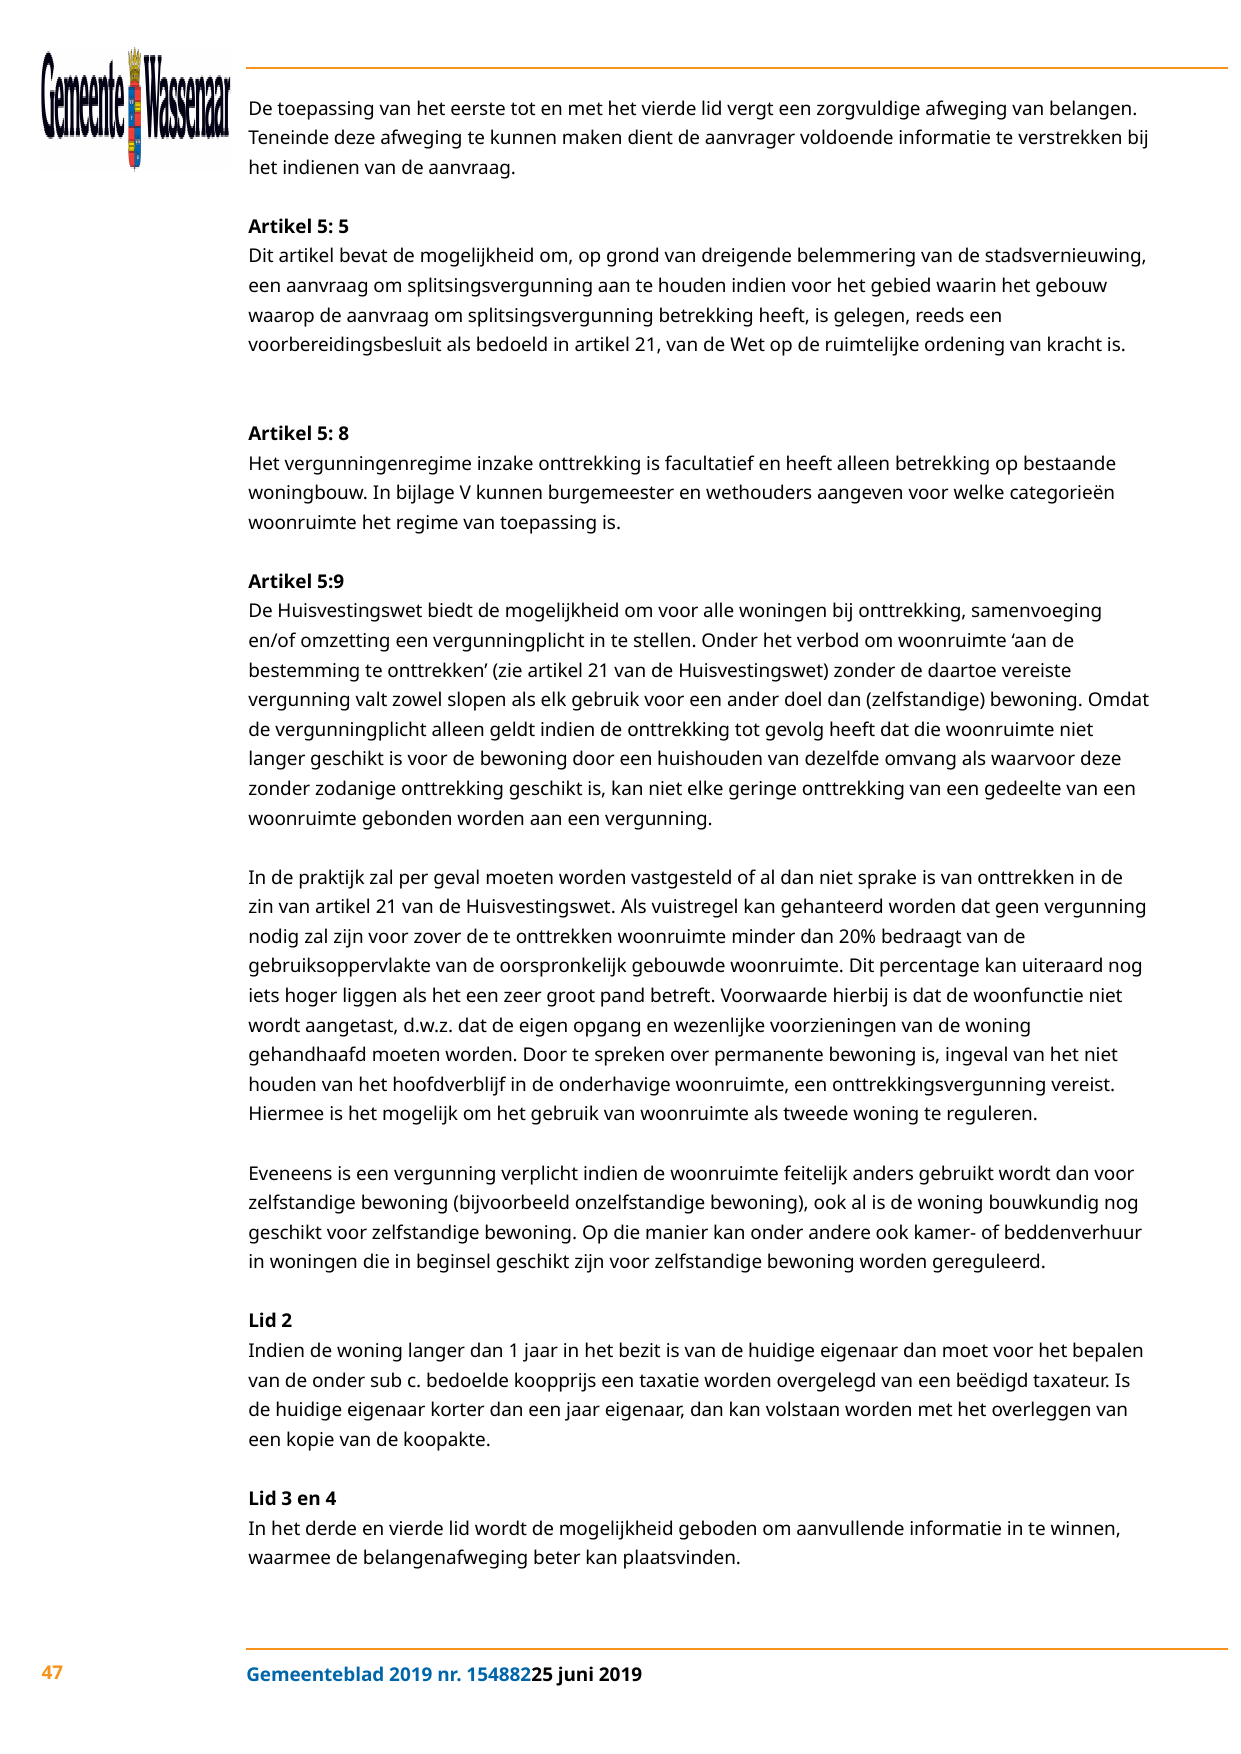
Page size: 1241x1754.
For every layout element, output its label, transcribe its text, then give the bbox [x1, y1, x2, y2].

text Artikel 5: 5 [248, 213, 1152, 239]
text In het derde en vierde lid wordt de mogelijkheid geboden om aanvullende informatie in te winnen, waarmee de belangenafweging beter kan plaatsvinden. [248, 1515, 1152, 1570]
picture [41, 47, 231, 172]
text Artikel 5: 8 [248, 420, 1152, 446]
text Indien de woning langer dan 1 jaar in het bezit is van de huidige eigenaar dan moet voor het bepalen van de onder sub c. bedoelde koopprijs een taxatie worden overgelegd van een beëdigd taxateur. Is de huidige eigenaar korter dan een jaar eigenaar, dan kan volstaan worden met het overleggen van een kopie van de koopakte. [248, 1337, 1152, 1452]
text De Huisvestingswet biedt de mogelijkheid om voor alle woningen bij onttrekking, samenvoeging en/of omzetting een vergunningplicht in te stellen. Onder het verbod om woonruimte ‘aan de bestemming te onttrekken’ (zie artikel 21 van de Huisvestingswet) zonder de daartoe vereiste vergunning valt zowel slopen als elk gebruik voor een ander doel dan (zelfstandige) bewoning. Omdat de vergunningplicht alleen geldt indien de onttrekking tot gevolg heeft dat die woonruimte niet langer geschikt is voor de bewoning door een huishouden van dezelfde omvang als waarvoor deze zonder zodanige onttrekking geschikt is, kan niet elke geringe onttrekking van een gedeelte van een woonruimte gebonden worden aan een vergunning. [248, 598, 1152, 831]
text In de praktijk zal per geval moeten worden vastgesteld of al dan niet sprake is van onttrekken in de zin van artikel 21 van de Huisvestingswet. Als vuistregel kan gehanteerd worden dat geen vergunning nodig zal zijn voor zover de te onttrekken woonruimte minder dan 20% bedraagt van de gebruiksoppervlakte van de oorspronkelijk gebouwde woonruimte. Dit percentage kan uiteraard nog iets hoger liggen als het een zeer groot pand betreft. Voorwaarde hierbij is dat de woonfunctie niet wordt aangetast, d.w.z. dat de eigen opgang en wezenlijke voorzieningen van de woning gehandhaafd moeten worden. Door te spreken over permanente bewoning is, ingeval van het niet houden van het hoofdverblijf in de onderhavige woonruimte, een onttrekkingsvergunning vereist. Hiermee is het mogelijk om het gebruik van woonruimte als tweede woning te reguleren. [248, 864, 1152, 1126]
text Dit artikel bevat de mogelijkheid om, op grond van dreigende belemmering van de stadsvernieuwing, een aanvraag om splitsingsvergunning aan te houden indien voor het gebied waarin het gebouw waarop de aanvraag om splitsingsvergunning betrekking heeft, is gelegen, reeds een voorbereidingsbesluit als bedoeld in artikel 21, van de Wet op de ruimtelijke ordening van kracht is. [248, 243, 1152, 357]
text Artikel 5:9 [248, 568, 1152, 594]
text Het vergunningenregime inzake onttrekking is facultatief en heeft alleen betrekking op bestaande woningbouw. In bijlage V kunnen burgemeester en wethouders aangeven voor welke categorieën woonruimte het regime van toepassing is. [248, 450, 1152, 535]
text Lid 2 [248, 1308, 1152, 1333]
text Lid 3 en 4 [248, 1485, 1152, 1511]
text Eveneens is een vergunning verplicht indien de woonruimte feitelijk anders gebruikt wordt dan voor zelfstandige bewoning (bijvoorbeeld onzelfstandige bewoning), ook al is de woning bouwkundig nog geschikt voor zelfstandige bewoning. Op die manier kan onder andere ook kamer- of beddenverhuur in woningen die in beginsel geschikt zijn voor zelfstandige bewoning worden gereguleerd. [248, 1160, 1152, 1274]
text De toepassing van het eerste tot en met het vierde lid vergt een zorgvuldige afweging van belangen. Teneinde deze afweging te kunnen maken dient de aanvrager voldoende informatie te verstrekken bij het indienen van de aanvraag. [248, 95, 1152, 180]
